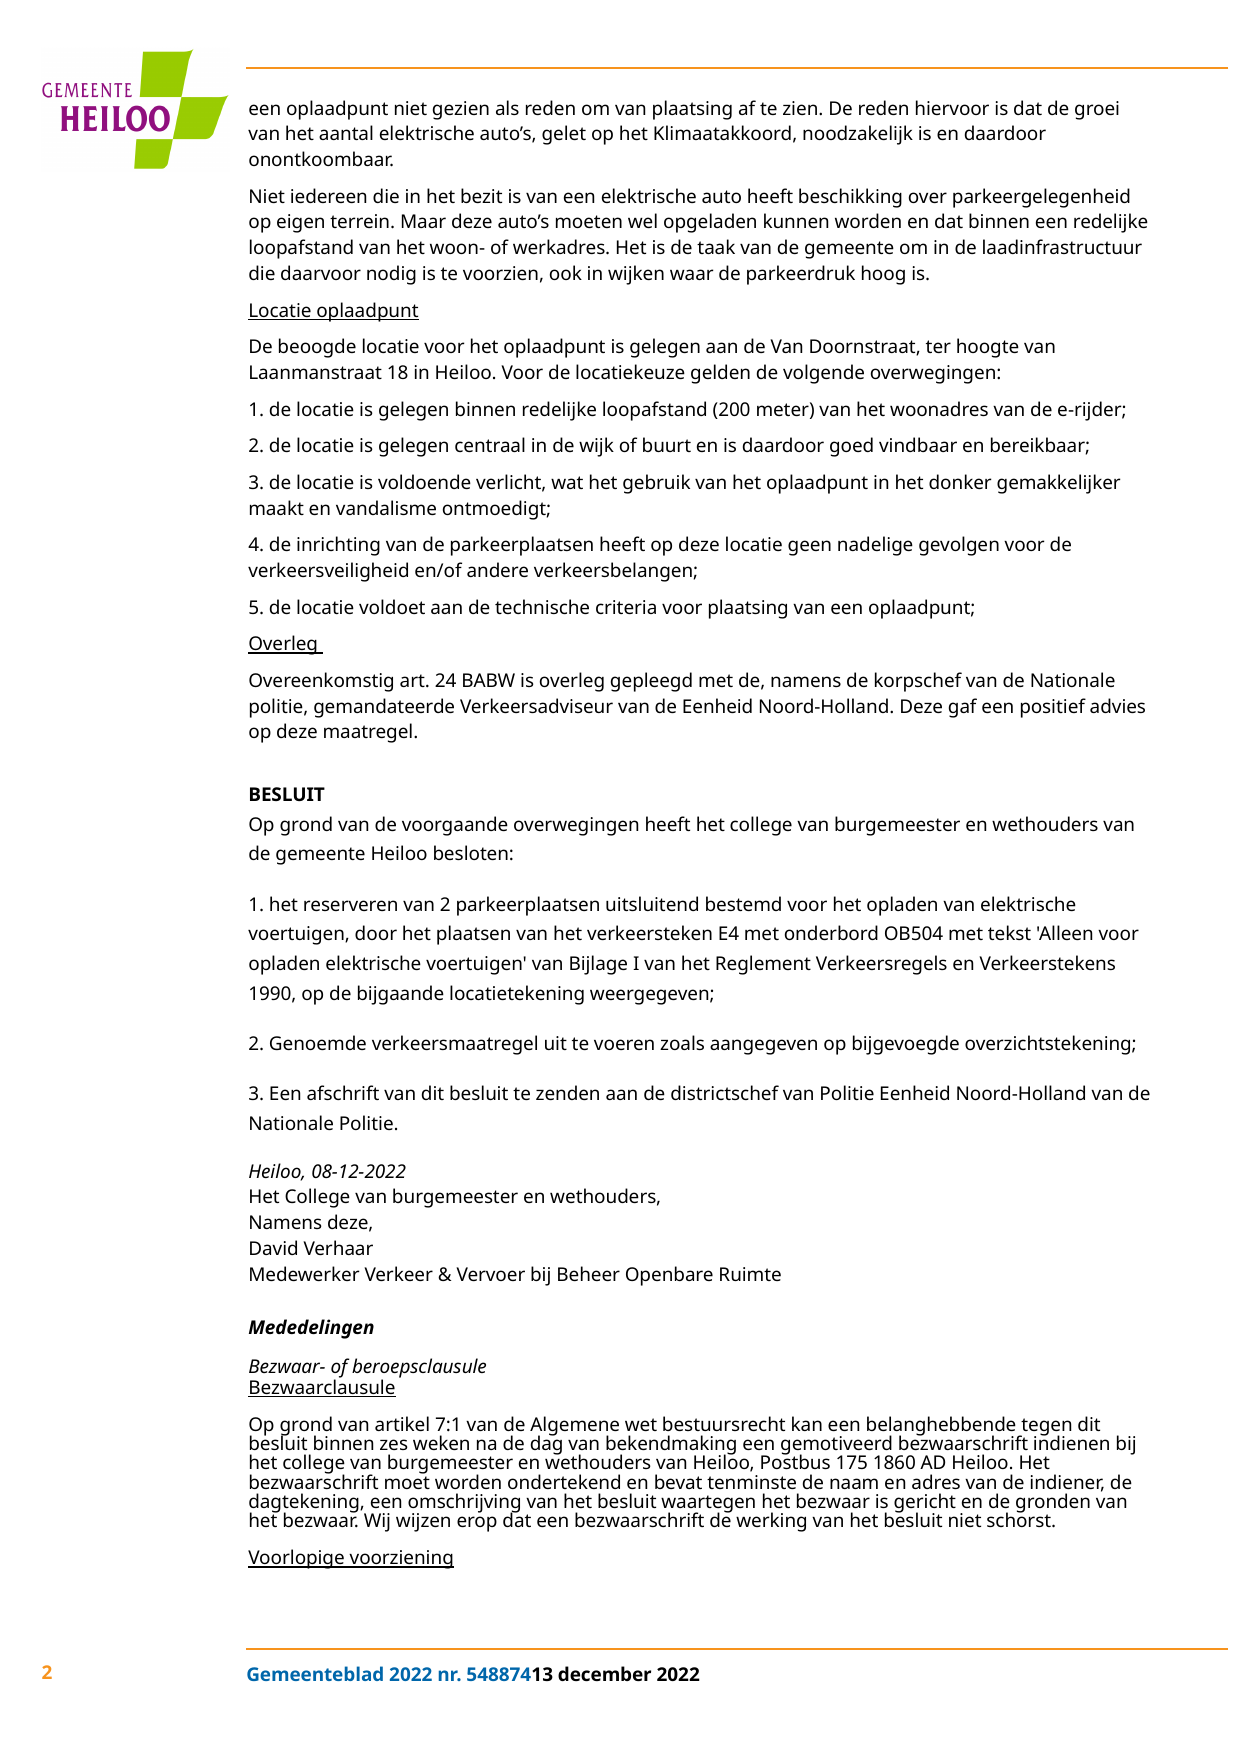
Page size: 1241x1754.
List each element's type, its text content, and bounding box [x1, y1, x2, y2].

text Het College van burgemeester en wethouders, [248, 1184, 1152, 1209]
text 1. het reserveren van 2 parkeerplaatsen uitsluitend bestemd voor het opladen van elektrische voertuigen, door het plaatsen van het verkeersteken E4 met onderbord OB504 met tekst 'Alleen voor opladen elektrische voertuigen' van Bijlage I van het Reglement Verkeersregels en Verkeerstekens 1990, op de bijgaande locatietekening weergegeven; [248, 891, 1152, 1006]
text Heiloo, 08-12-2022 [248, 1158, 1152, 1184]
text Op grond van artikel 7:1 van de Algemene wet bestuursrecht kan een belanghebbende tegen dit besluit binnen zes weken na de dag van bekendmaking een gemotiveerd bezwaarschrift indienen bij het college van burgemeester en wethouders van Heiloo, Postbus 175 1860 AD Heiloo. Het bezwaarschrift moet worden ondertekend en bevat tenminste de naam en adres van de indiener, de dagtekening, een omschrijving van het besluit waartegen het bezwaar is gericht en de gronden van het bezwaar. Wij wijzen erop dat een bezwaarschrift de werking van het besluit niet schorst. [248, 1416, 1152, 1531]
text 4. de inrichting van de parkeerplaatsen heeft op deze locatie geen nadelige gevolgen voor de verkeersveiligheid en/of andere verkeersbelangen; [248, 532, 1152, 583]
text Medewerker Verkeer & Vervoer bij Beheer Openbare Ruimte [248, 1261, 1152, 1287]
text BESLUIT [248, 781, 1152, 807]
text David Verhaar [248, 1235, 1152, 1261]
text 3. Een afschrift van dit besluit te zenden aan de districtschef van Politie Eenheid Noord-Holland van de Nationale Politie. [248, 1081, 1152, 1136]
text 1. de locatie is gelegen binnen redelijke loopafstand (200 meter) van het woonadres van de e-rijder; [248, 396, 1152, 422]
text 2. Genoemde verkeersmaatregel uit te voeren zoals aangegeven op bijgevoegde overzichtstekening; [248, 1030, 1152, 1056]
text Locatie oplaadpunt [248, 297, 1152, 322]
text 5. de locatie voldoet aan de technische criteria voor plaatsing van een oplaadpunt; [248, 594, 1152, 620]
text De beoogde locatie voor het oplaadpunt is gelegen aan de Van Doornstraat, ter hoogte van Laanmanstraat 18 in Heiloo. Voor de locatiekeuze gelden de volgende overwegingen: [248, 333, 1152, 385]
text Namens deze, [248, 1209, 1152, 1235]
text een oplaadpunt niet gezien als reden om van plaatsing af te zien. De reden hiervoor is dat de groei van het aantal elektrische auto’s, gelet op het Klimaatakkoord, noodzakelijk is en daardoor onontkoombaar. [248, 95, 1152, 172]
text Voorlopige voorziening [248, 1549, 1152, 1568]
text Bezwaar- of beroepsclausule [248, 1353, 1152, 1379]
text Bezwaarclausule [248, 1379, 1152, 1398]
text Overeenkomstig art. 24 BABW is overleg gepleegd met de, namens de korpschef van de Nationale politie, gemandateerde Verkeersadviseur van de Eenheid Noord-Holland. Deze gaf een positief advies op deze maatregel. [248, 667, 1152, 744]
text 2. de locatie is gelegen centraal in de wijk of buurt en is daardoor goed vindbaar en bereikbaar; [248, 432, 1152, 458]
text Overleg [248, 631, 1152, 656]
picture [41, 47, 231, 172]
text 3. de locatie is voldoende verlicht, wat het gebruik van het oplaadpunt in het donker gemakkelijker maakt en vandalisme ontmoedigt; [248, 469, 1152, 521]
text Op grond van de voorgaande overwegingen heeft het college van burgemeester en wethouders van de gemeente Heiloo besloten: [248, 811, 1152, 866]
text Niet iedereen die in het bezit is van een elektrische auto heeft beschikking over parkeergelegenheid op eigen terrein. Maar deze auto’s moeten wel opgeladen kunnen worden en dat binnen een redelijke loopafstand van het woon- of werkadres. Het is de taak van de gemeente om in de laadinfrastructuur die daarvoor nodig is te voorzien, ook in wijken waar de parkeerdruk hoog is. [248, 183, 1152, 286]
text Mededelingen [248, 1314, 1152, 1339]
